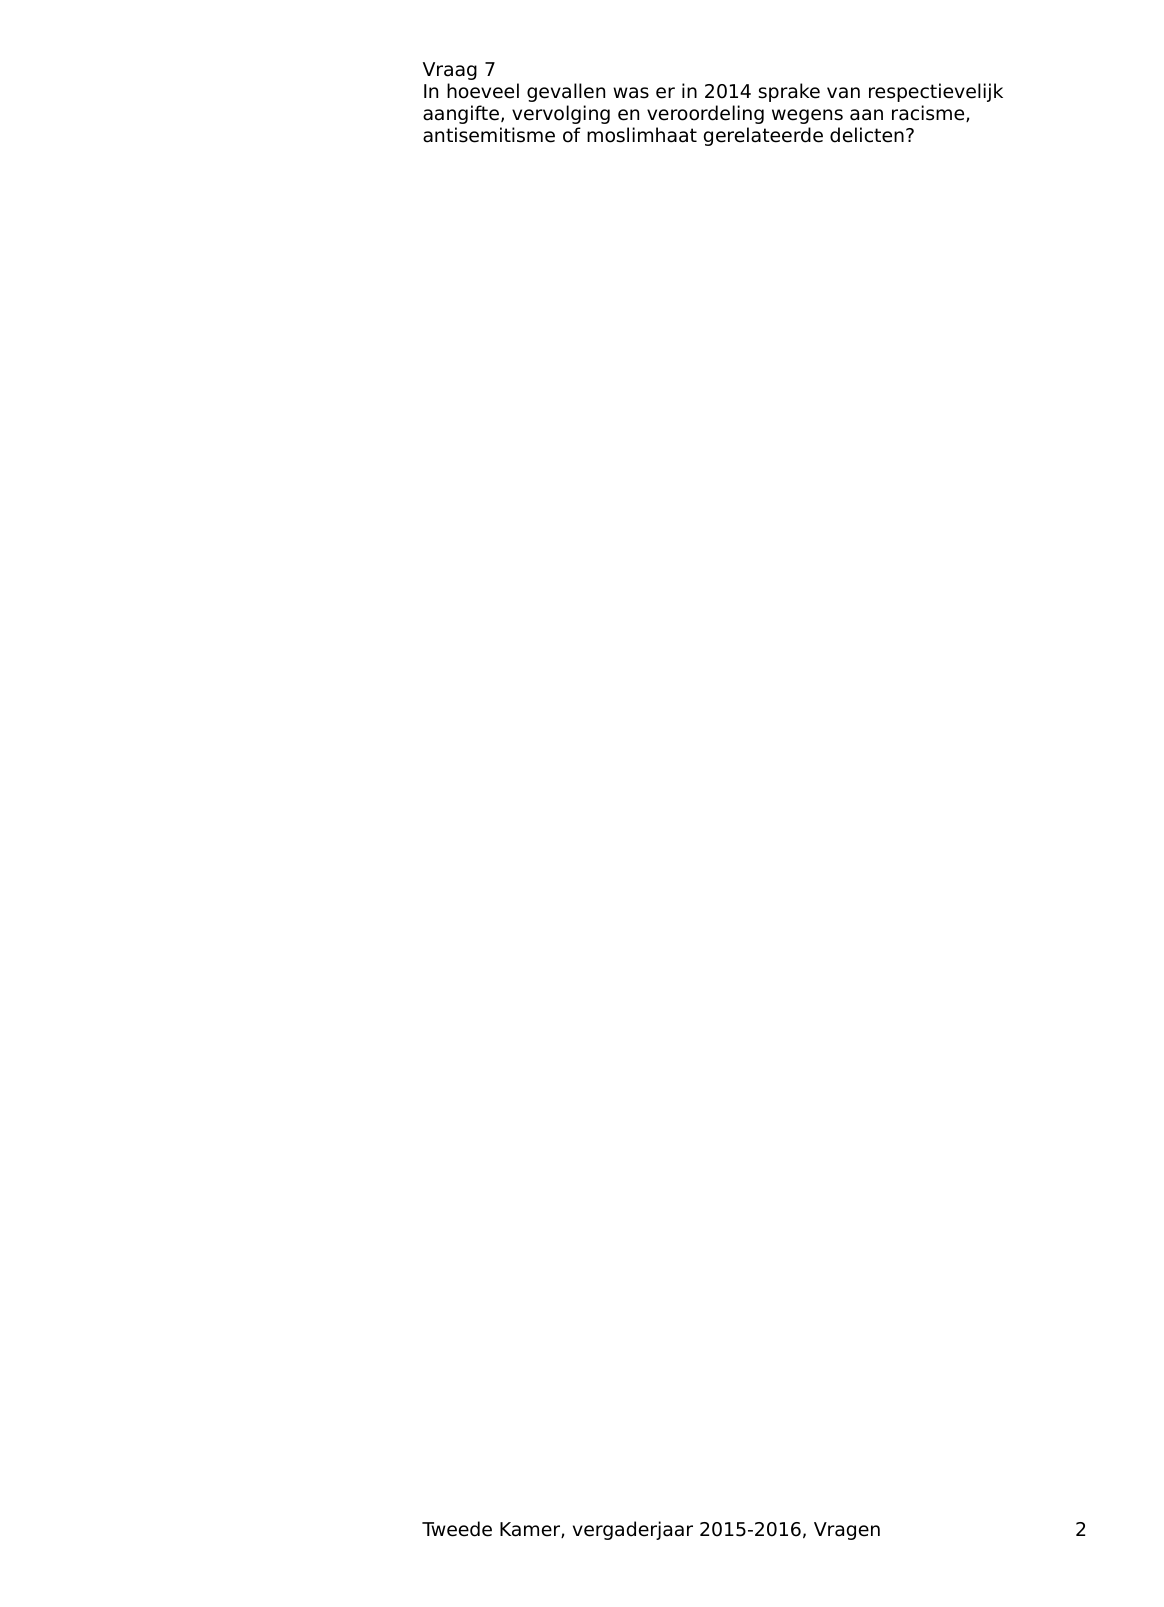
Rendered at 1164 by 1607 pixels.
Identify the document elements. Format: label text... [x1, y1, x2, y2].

text In hoeveel gevallen was er in 2014 sprake van respectievelijk aangifte, vervolging en veroordeling wegens aan racisme, antisemitisme of moslimhaat gerelateerde delicten? [422, 81, 1087, 147]
text Vraag 7 [422, 59, 1087, 81]
